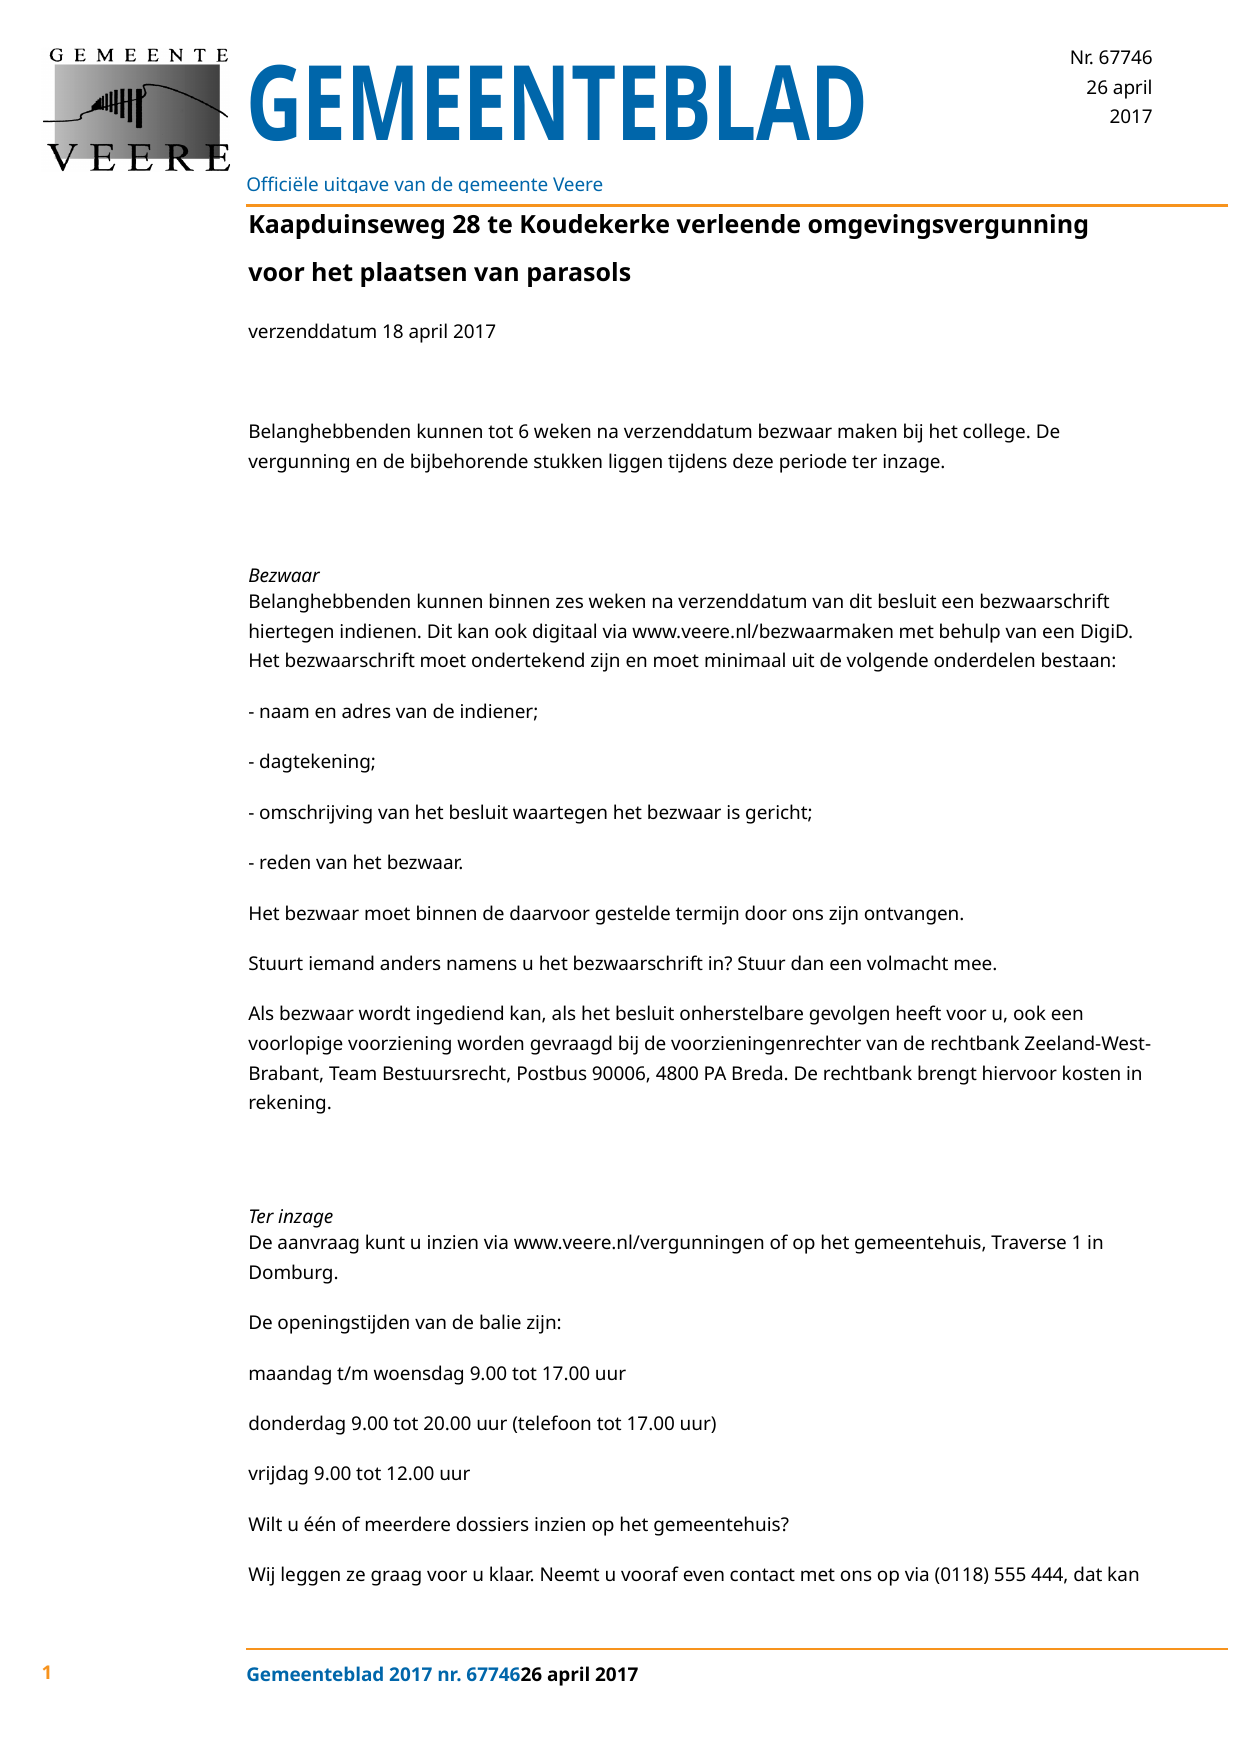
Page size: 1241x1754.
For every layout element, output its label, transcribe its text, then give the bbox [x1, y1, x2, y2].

text maandag t/m woensdag 9.00 tot 17.00 uur [248, 1360, 1152, 1386]
text - dagtekening; [248, 748, 1152, 774]
text Wij leggen ze graag voor u klaar. Neemt u vooraf even contact met ons op via (0118) 555 444, dat kan [248, 1561, 1152, 1587]
text - omschrijving van het besluit waartegen het bezwaar is gericht; [248, 799, 1152, 824]
text Stuurt iemand anders namens u het bezwaarschrift in? Stuur dan een volmacht mee. [248, 950, 1152, 976]
text - reden van het bezwaar. [248, 849, 1152, 875]
text verzenddatum 18 april 2017 [248, 318, 1152, 344]
text Kaapduinseweg 28 te Koudekerke verleende omgevingsvergunning voor het plaatsen van parasols [248, 207, 1152, 288]
text - naam en adres van de indiener; [248, 698, 1152, 724]
text donderdag 9.00 tot 20.00 uur (telefoon tot 17.00 uur) [248, 1410, 1152, 1436]
text Belanghebbenden kunnen binnen zes weken na verzenddatum van dit besluit een bezwaarschrift hiertegen indienen. Dit kan ook digitaal via www.veere.nl/bezwaarmaken met behulp van een DigiD. Het bezwaarschrift moet ondertekend zijn en moet minimaal uit de volgende onderdelen bestaan: [248, 588, 1152, 673]
text Als bezwaar wordt ingediend kan, als het besluit onherstelbare gevolgen heeft voor u, ook een voorlopige voorziening worden gevraagd bij de voorzieningenrechter van de rechtbank Zeeland-West-Brabant, Team Bestuursrecht, Postbus 90006, 4800 PA Breda. De rechtbank brengt hiervoor kosten in rekening. [248, 1001, 1152, 1115]
text Ter inzage [248, 1204, 1152, 1229]
text Belanghebbenden kunnen tot 6 weken na verzenddatum bezwaar maken bij het college. De vergunning en de bijbehorende stukken liggen tijdens deze periode ter inzage. [248, 419, 1152, 474]
text Wilt u één of meerdere dossiers inzien op het gemeentehuis? [248, 1511, 1152, 1537]
text vrijdag 9.00 tot 12.00 uur [248, 1461, 1152, 1486]
text Het bezwaar moet binnen de daarvoor gestelde termijn door ons zijn ontvangen. [248, 900, 1152, 925]
text Bezwaar [248, 563, 1152, 588]
picture [41, 47, 231, 172]
text De openingstijden van de balie zijn: [248, 1309, 1152, 1335]
text De aanvraag kunt u inzien via www.veere.nl/vergunningen of op het gemeentehuis, Traverse 1 in Domburg. [248, 1229, 1152, 1285]
